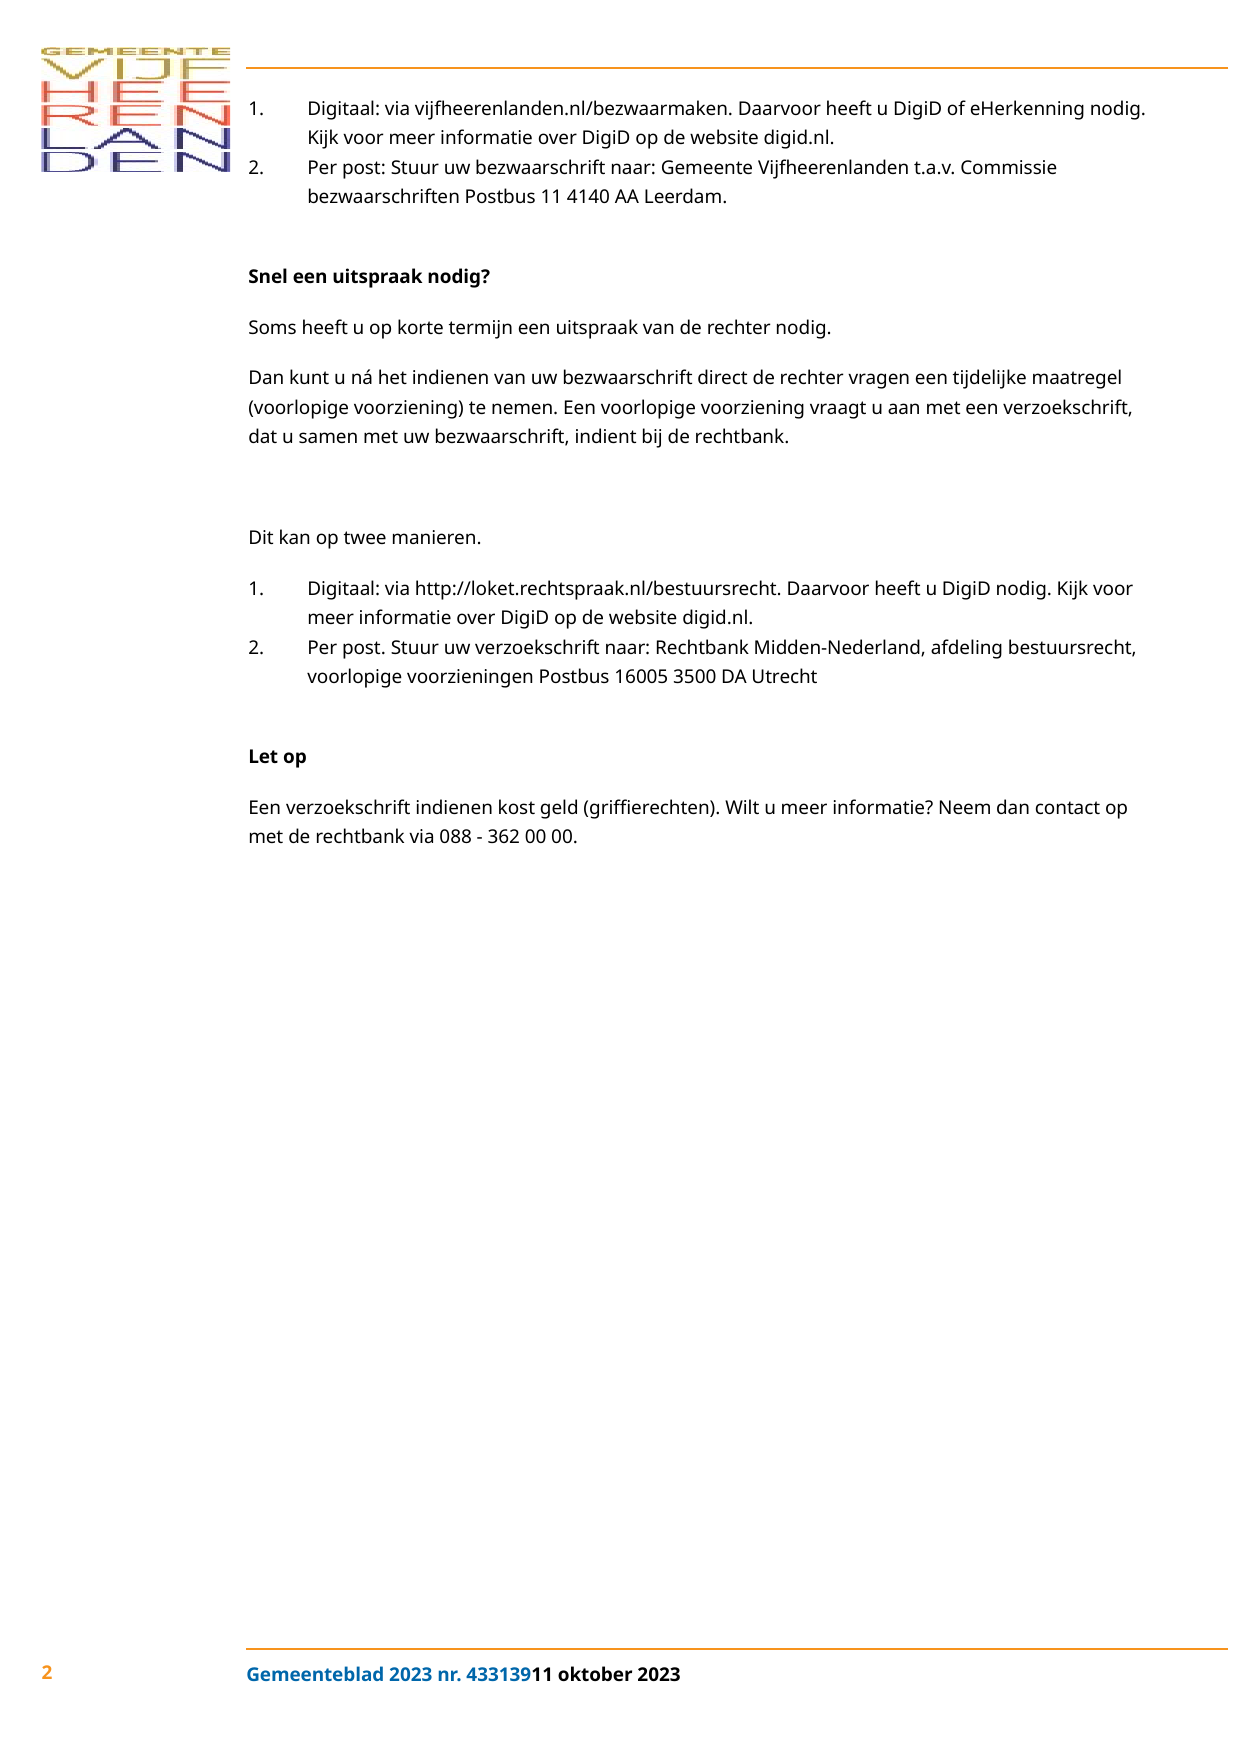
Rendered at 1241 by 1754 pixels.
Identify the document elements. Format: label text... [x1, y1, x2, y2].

list Per post: Stuur uw bezwaarschrift naar: Gemeente Vijfheerenlanden t.a.v. Commissie bezwaarschriften Postbus 11 4140 AA Leerdam. [248, 154, 1152, 209]
text Let op [248, 743, 1152, 769]
text Een verzoekschrift indienen kost geld (griffierechten). Wilt u meer informatie? Neem dan contact op met de rechtbank via 088 - 362 00 00. [248, 794, 1152, 849]
list Per post. Stuur uw verzoekschrift naar: Rechtbank Midden-Nederland, afdeling bestuursrecht, voorlopige voorzieningen Postbus 16005 3500 DA Utrecht [248, 634, 1152, 689]
text Snel een uitspraak nodig? [248, 263, 1152, 289]
list Digitaal: via http://loket.rechtspraak.nl/bestuursrecht. Daarvoor heeft u DigiD nodig. Kijk voor meer informatie over DigiD op de website digid.nl. [248, 575, 1152, 630]
text Dit kan op twee manieren. [248, 524, 1152, 550]
picture [41, 47, 231, 172]
list Digitaal: via vijfheerenlanden.nl/bezwaarmaken. Daarvoor heeft u DigiD of eHerkenning nodig. Kijk voor meer informatie over DigiD op de website digid.nl. [248, 95, 1152, 150]
text Dan kunt u ná het indienen van uw bezwaarschrift direct de rechter vragen een tijdelijke maatregel (voorlopige voorziening) te nemen. Een voorlopige voorziening vraagt u aan met een verzoekschrift, dat u samen met uw bezwaarschrift, indient bij de rechtbank. [248, 364, 1152, 449]
text Soms heeft u op korte termijn een uitspraak van de rechter nodig. [248, 314, 1152, 340]
